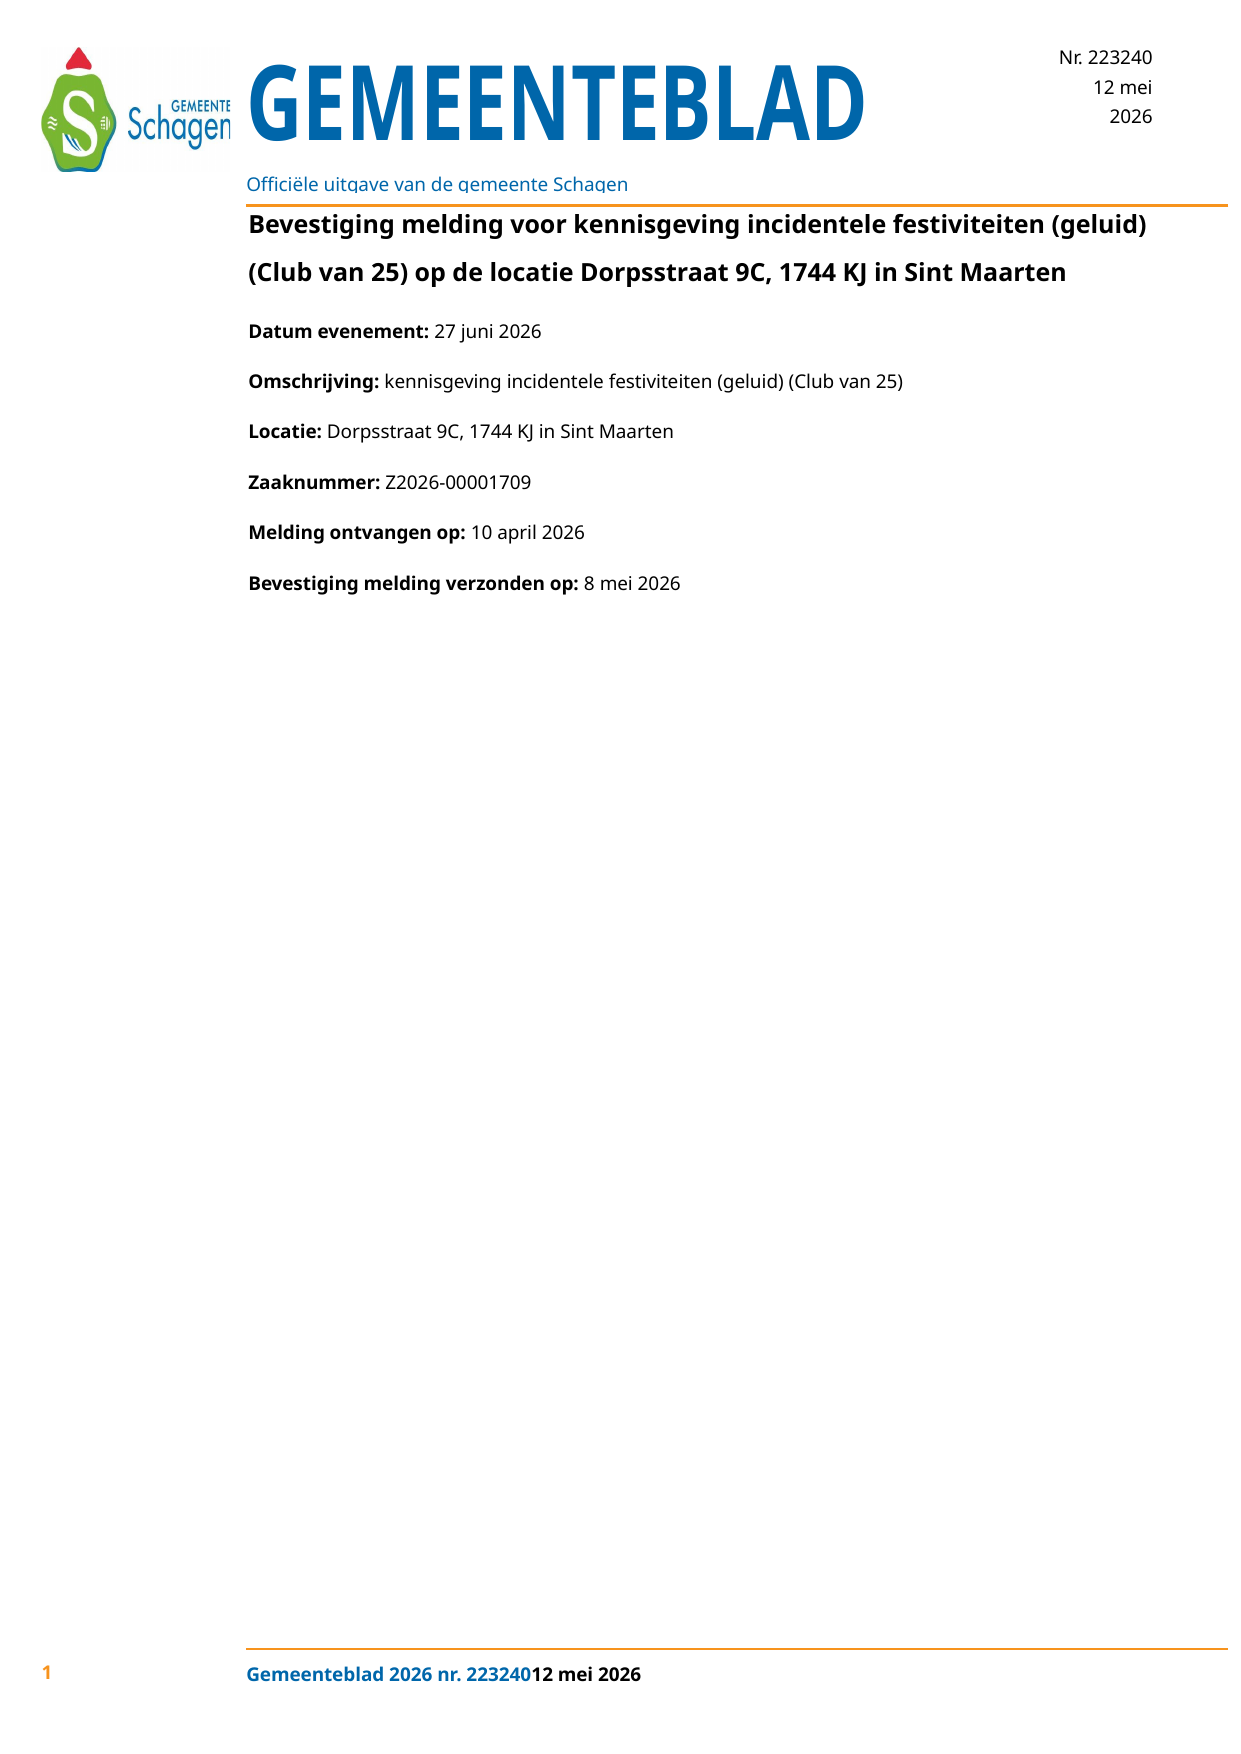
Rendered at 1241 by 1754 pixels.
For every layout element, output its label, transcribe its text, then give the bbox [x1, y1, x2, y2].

text Locatie: Dorpsstraat 9C, 1744 KJ in Sint Maarten [248, 419, 1152, 444]
picture [41, 47, 231, 172]
text Datum evenement: 27 juni 2026 [248, 318, 1152, 344]
text Omschrijving: kennisgeving incidentele festiviteiten (geluid) (Club van 25) [248, 368, 1152, 394]
text Melding ontvangen op: 10 april 2026 [248, 519, 1152, 545]
text Bevestiging melding voor kennisgeving incidentele festiviteiten (geluid) (Club van 25) op de locatie Dorpsstraat 9C, 1744 KJ in Sint Maarten [248, 207, 1152, 288]
text Bevestiging melding verzonden op: 8 mei 2026 [248, 570, 1152, 596]
text Zaaknummer: Z2026-00001709 [248, 469, 1152, 495]
